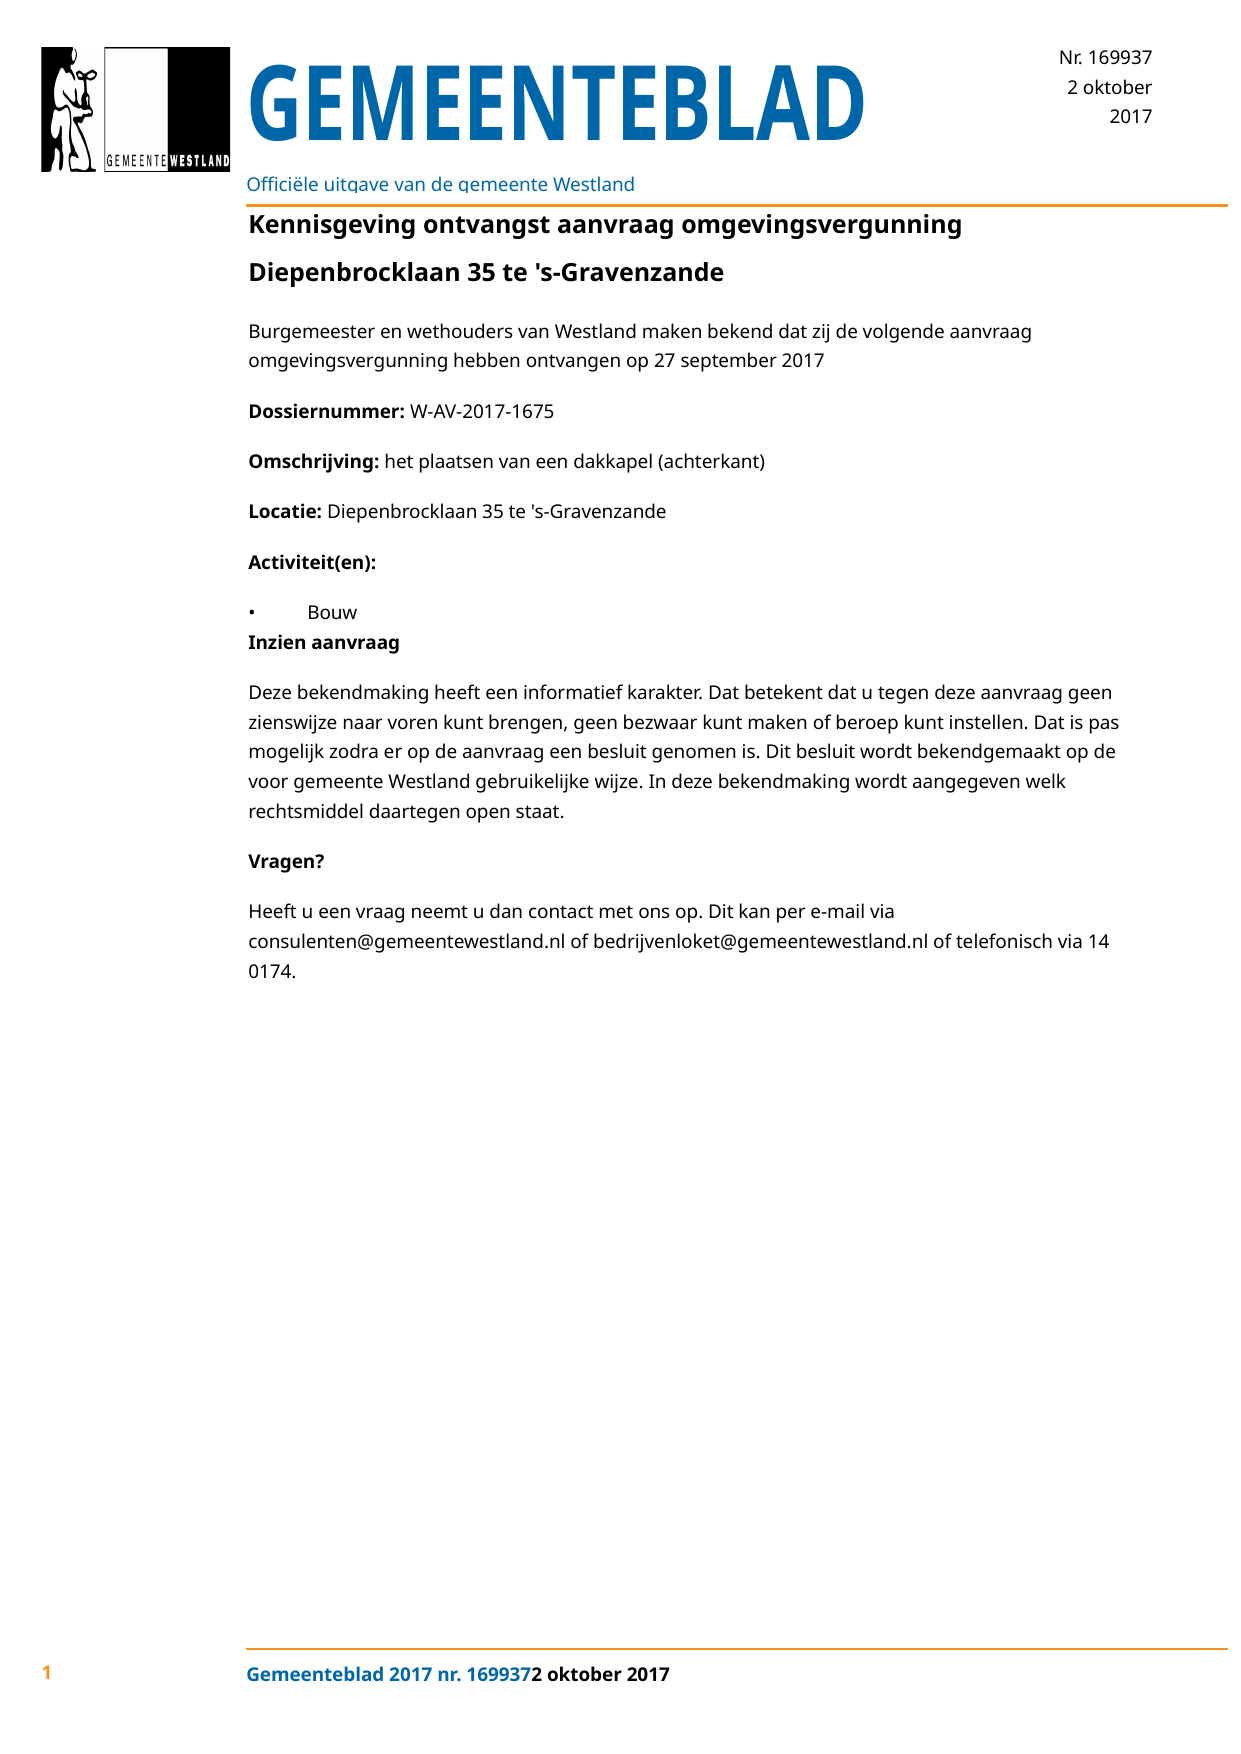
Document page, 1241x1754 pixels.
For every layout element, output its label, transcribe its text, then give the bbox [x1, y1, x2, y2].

text Deze bekendmaking heeft een informatief karakter. Dat betekent dat u tegen deze aanvraag geen zienswijze naar voren kunt brengen, geen bezwaar kunt maken of beroep kunt instellen. Dat is pas mogelijk zodra er op de aanvraag een besluit genomen is. Dit besluit wordt bekendgemaakt op de voor gemeente Westland gebruikelijke wijze. In deze bekendmaking wordt aangegeven welk rechtsmiddel daartegen open staat. [248, 679, 1152, 824]
text Vragen? [248, 848, 1152, 874]
text Locatie: Diepenbrocklaan 35 te 's-Gravenzande [248, 499, 1152, 524]
list Bouw [248, 599, 1152, 625]
text Activiteit(en): [248, 549, 1152, 575]
text Omschrijving: het plaatsen van een dakkapel (achterkant) [248, 448, 1152, 474]
text Inzien aanvraag [248, 629, 1152, 655]
picture [41, 47, 231, 172]
text Dossiernummer: W-AV-2017-1675 [248, 398, 1152, 424]
text Kennisgeving ontvangst aanvraag omgevingsvergunning Diepenbrocklaan 35 te 's-Gravenzande [248, 207, 1152, 288]
text Heeft u een vraag neemt u dan contact met ons op. Dit kan per e-mail via consulenten@gemeentewestland.nl of bedrijvenloket@gemeentewestland.nl of telefonisch via 14 0174. [248, 899, 1152, 984]
text Burgemeester en wethouders van Westland maken bekend dat zij de volgende aanvraag omgevingsvergunning hebben ontvangen op 27 september 2017 [248, 318, 1152, 373]
